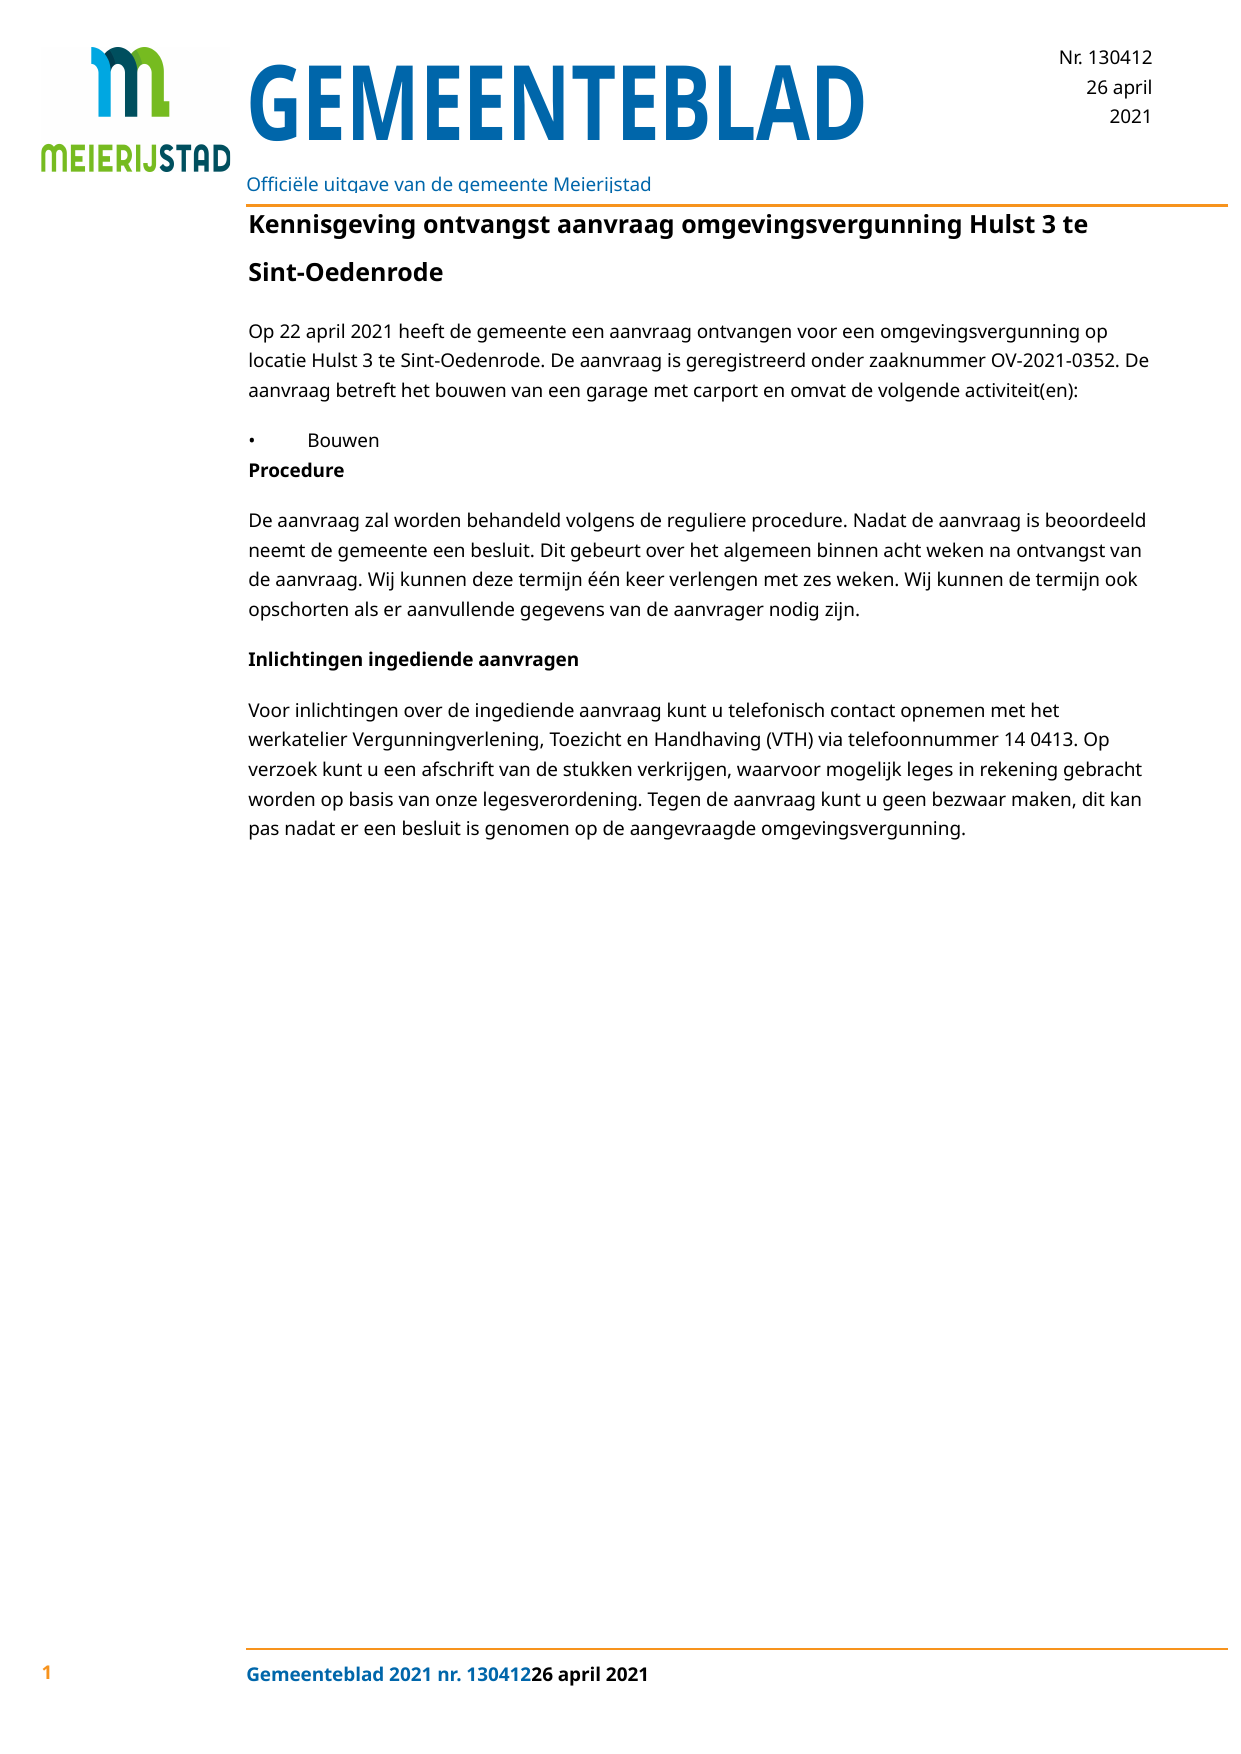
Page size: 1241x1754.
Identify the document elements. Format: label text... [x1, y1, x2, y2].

text Kennisgeving ontvangst aanvraag omgevingsvergunning Hulst 3 te Sint-Oedenrode [248, 207, 1152, 288]
text De aanvraag zal worden behandeld volgens de reguliere procedure. Nadat de aanvraag is beoordeeld neemt de gemeente een besluit. Dit gebeurt over het algemeen binnen acht weken na ontvangst van de aanvraag. Wij kunnen deze termijn één keer verlengen met zes weken. Wij kunnen de termijn ook opschorten als er aanvullende gegevens van de aanvrager nodig zijn. [248, 507, 1152, 622]
text Op 22 april 2021 heeft de gemeente een aanvraag ontvangen voor een omgevingsvergunning op locatie Hulst 3 te Sint-Oedenrode. De aanvraag is geregistreerd onder zaaknummer OV-2021-0352. De aanvraag betreft het bouwen van een garage met carport en omvat de volgende activiteit(en): [248, 318, 1152, 403]
picture [41, 47, 231, 172]
text Inlichtingen ingediende aanvragen [248, 647, 1152, 672]
text Voor inlichtingen over de ingediende aanvraag kunt u telefonisch contact opnemen met het werkatelier Vergunningverlening, Toezicht en Handhaving (VTH) via telefoonnummer 14 0413. Op verzoek kunt u een afschrift van de stukken verkrijgen, waarvoor mogelijk leges in rekening gebracht worden op basis van onze legesverordening. Tegen de aanvraag kunt u geen bezwaar maken, dit kan pas nadat er een besluit is genomen op de aangevraagde omgevingsvergunning. [248, 697, 1152, 841]
list Bouwen [248, 427, 1152, 453]
text Procedure [248, 457, 1152, 483]
